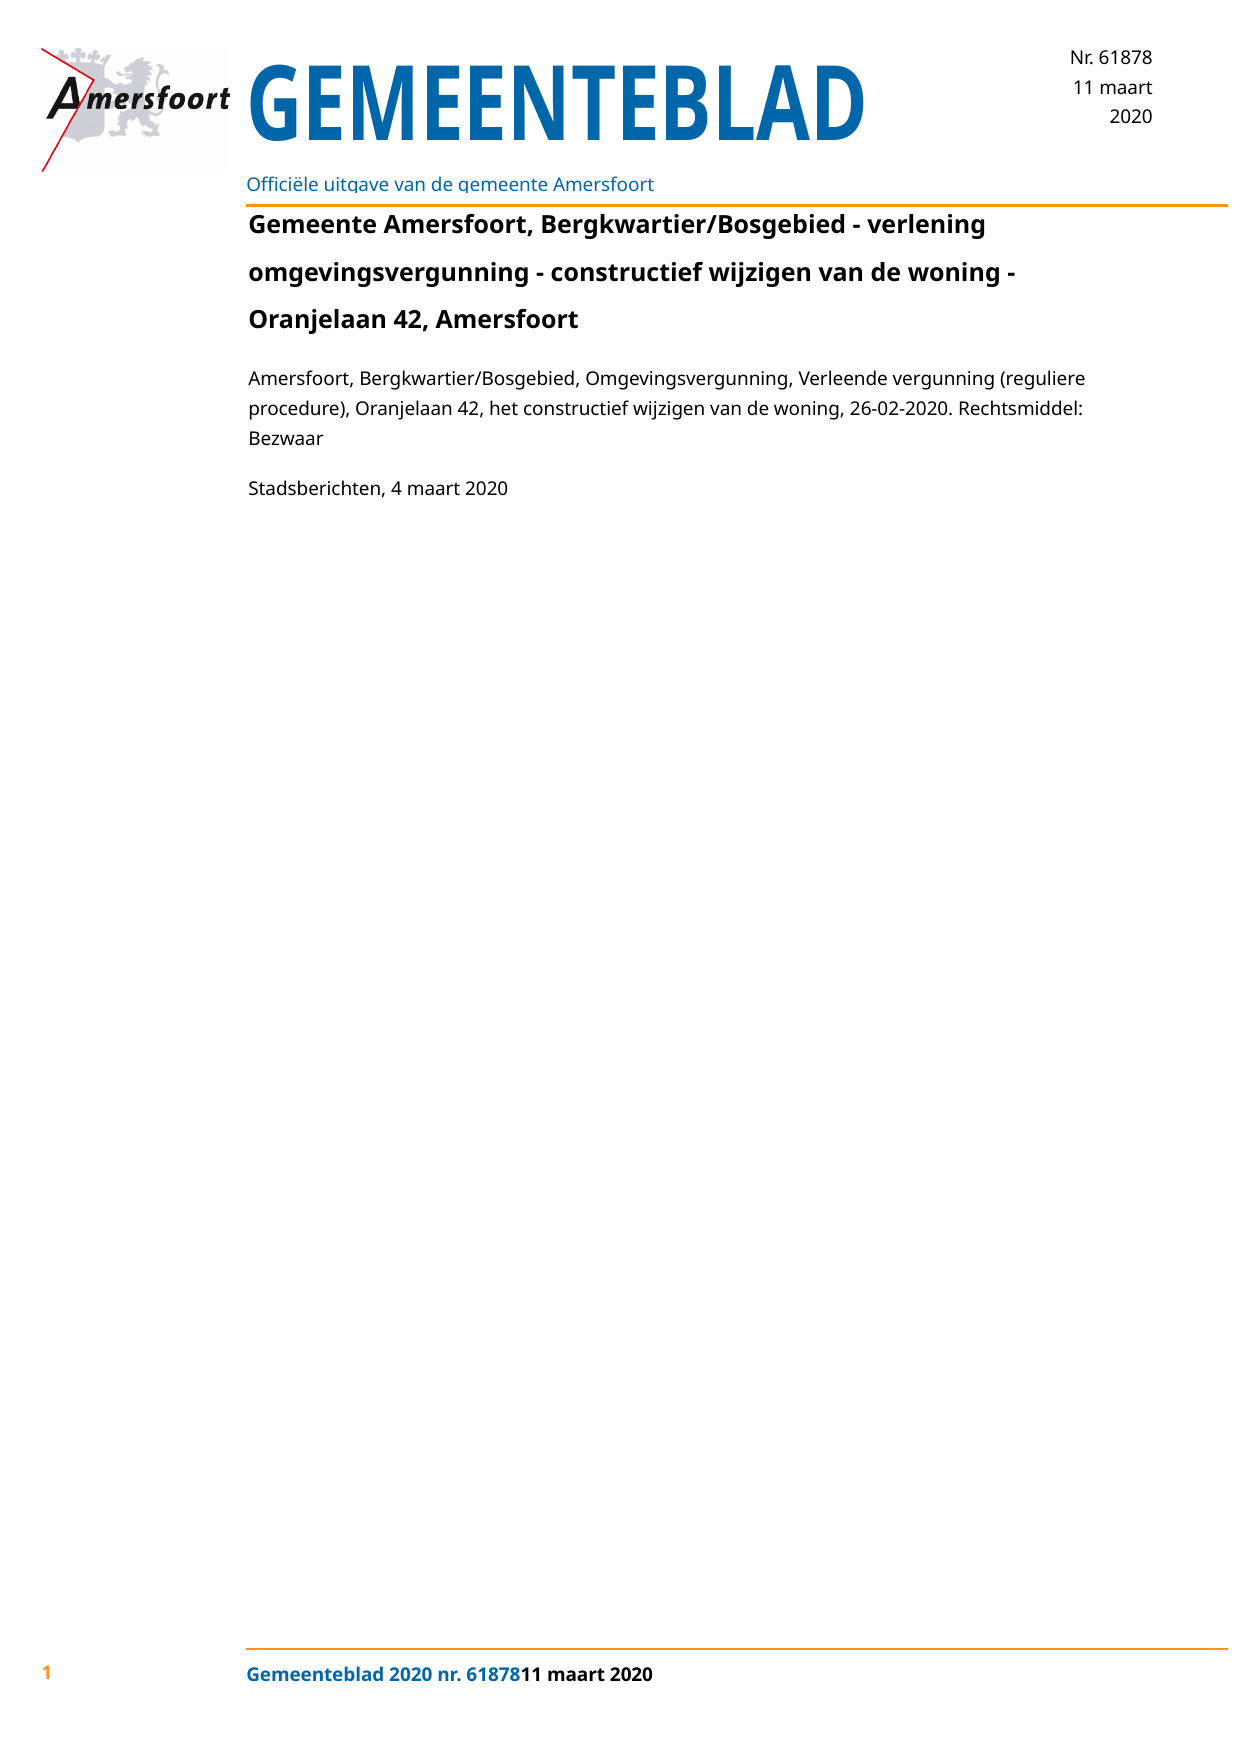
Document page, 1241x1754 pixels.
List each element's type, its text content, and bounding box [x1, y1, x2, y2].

picture [41, 47, 231, 172]
text Amersfoort, Bergkwartier/Bosgebied, Omgevingsvergunning, Verleende vergunning (reguliere procedure), Oranjelaan 42, het constructief wijzigen van de woning, 26-02-2020. Rechtsmiddel: Bezwaar [248, 366, 1152, 450]
text Gemeente Amersfoort, Bergkwartier/Bosgebied - verlening omgevingsvergunning - constructief wijzigen van de woning - Oranjelaan 42, Amersfoort [248, 207, 1152, 336]
text Stadsberichten, 4 maart 2020 [248, 475, 1152, 501]
